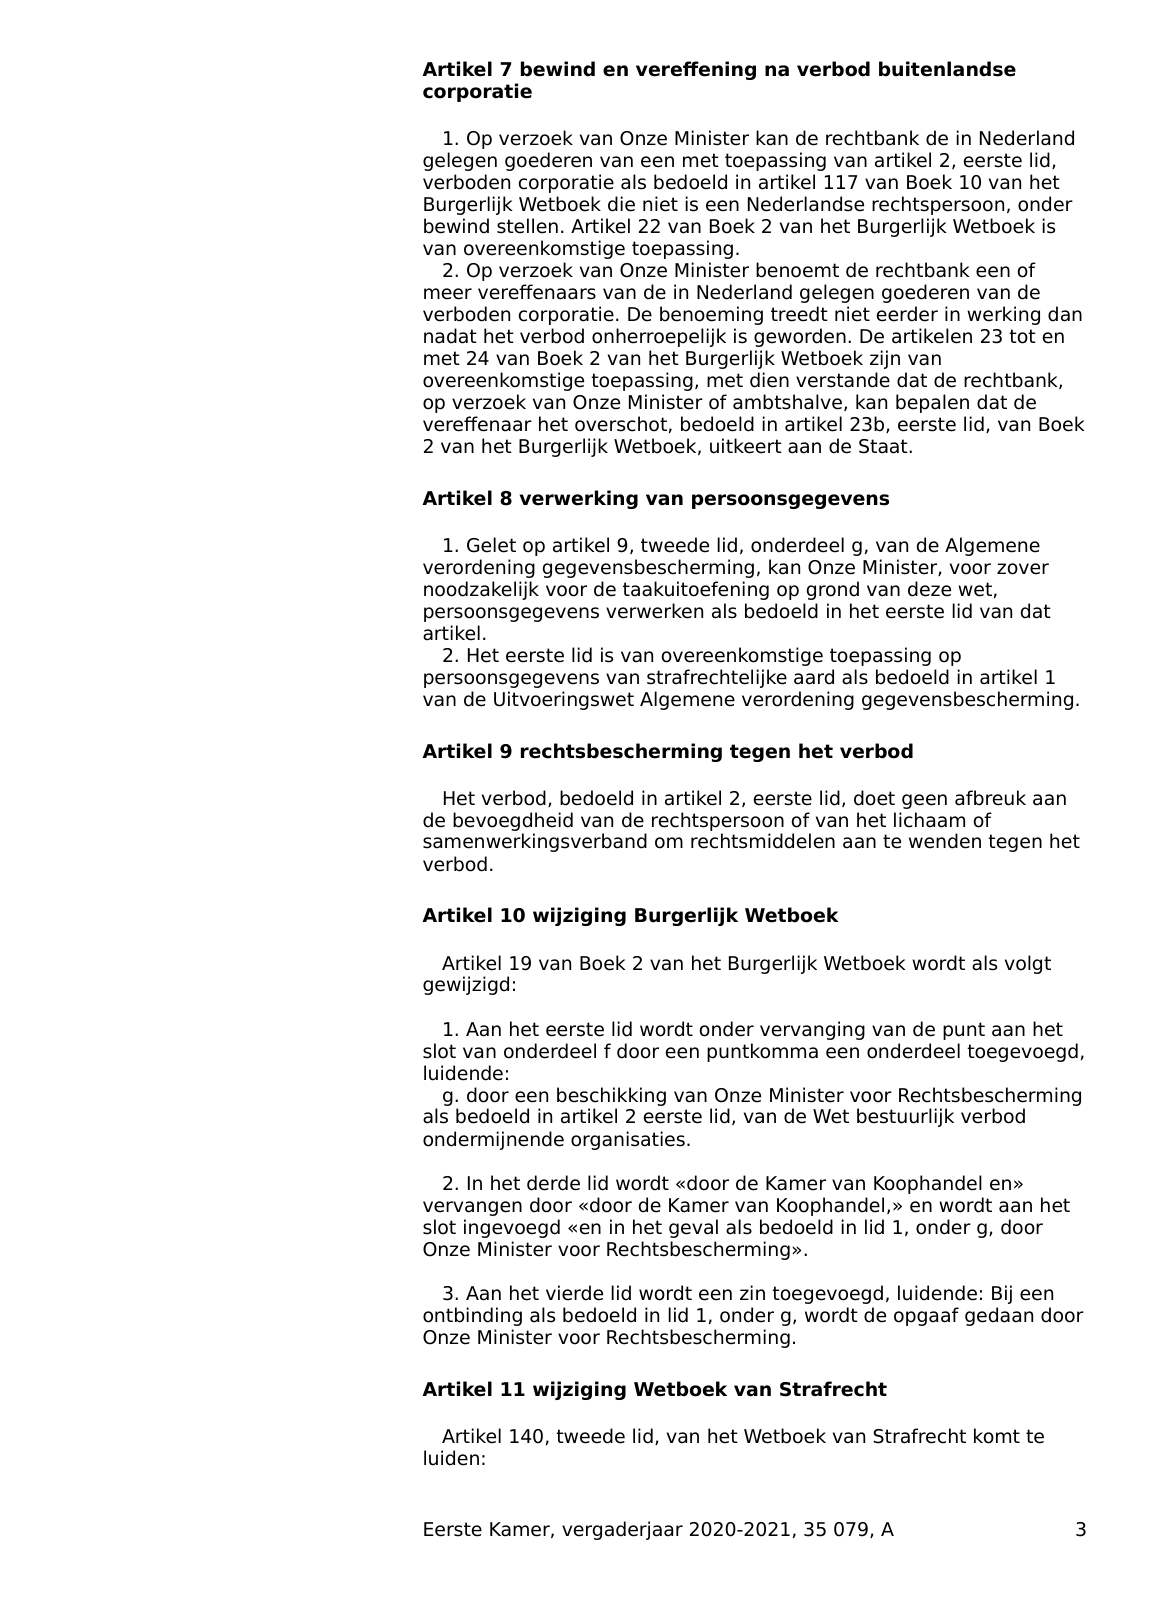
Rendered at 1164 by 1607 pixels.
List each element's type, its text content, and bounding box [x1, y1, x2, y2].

subtitle Artikel 8 verwerking van persoonsgegevens [422, 488, 1087, 510]
text g. door een beschikking van Onze Minister voor Rechtsbescherming als bedoeld in artikel 2 eerste lid, van de Wet bestuurlijk verbod ondermijnende organisaties. [422, 1084, 1087, 1150]
text 1. Op verzoek van Onze Minister kan de rechtbank de in Nederland gelegen goederen van een met toepassing van artikel 2, eerste lid, verboden corporatie als bedoeld in artikel 117 van Boek 10 van het Burgerlijk Wetboek die niet is een Nederlandse rechtspersoon, onder bewind stellen. Artikel 22 van Boek 2 van het Burgerlijk Wetboek is van overeenkomstige toepassing. [422, 128, 1087, 260]
subtitle Artikel 7 bewind en vereffening na verbod buitenlandse corporatie [422, 59, 1087, 103]
text 1. Aan het eerste lid wordt onder vervanging van de punt aan het slot van onderdeel f door een puntkomma een onderdeel toegevoegd, luidende: [422, 1018, 1087, 1084]
text 1. Gelet op artikel 9, tweede lid, onderdeel g, van de Algemene verordening gegevensbescherming, kan Onze Minister, voor zover noodzakelijk voor de taakuitoefening op grond van deze wet, persoonsgegevens verwerken als bedoeld in het eerste lid van dat artikel. [422, 535, 1087, 644]
text Artikel 19 van Boek 2 van het Burgerlijk Wetboek wordt als volgt gewijzigd: [422, 952, 1087, 996]
subtitle Artikel 10 wijziging Burgerlijk Wetboek [422, 905, 1087, 927]
text 3. Aan het vierde lid wordt een zin toegevoegd, luidende: Bij een ontbinding als bedoeld in lid 1, onder g, wordt de opgaaf gedaan door Onze Minister voor Rechtsbescherming. [422, 1283, 1087, 1349]
subtitle Artikel 11 wijziging Wetboek van Strafrecht [422, 1379, 1087, 1401]
text Artikel 140, tweede lid, van het Wetboek van Strafrecht komt te luiden: [422, 1426, 1087, 1469]
text 2. In het derde lid wordt «door de Kamer van Koophandel en» vervangen door «door de Kamer van Koophandel,» en wordt aan het slot ingevoegd «en in het geval als bedoeld in lid 1, onder g, door Onze Minister voor Rechtsbescherming». [422, 1173, 1087, 1261]
text Het verbod, bedoeld in artikel 2, eerste lid, doet geen afbreuk aan de bevoegdheid van de rechtspersoon of van het lichaam of samenwerkingsverband om rechtsmiddelen aan te wenden tegen het verbod. [422, 787, 1087, 875]
text 2. Het eerste lid is van overeenkomstige toepassing op persoonsgegevens van strafrechtelijke aard als bedoeld in artikel 1 van de Uitvoeringswet Algemene verordening gegevensbescherming. [422, 644, 1087, 711]
subtitle Artikel 9 rechtsbescherming tegen het verbod [422, 741, 1087, 762]
text 2. Op verzoek van Onze Minister benoemt de rechtbank een of meer vereffenaars van de in Nederland gelegen goederen van de verboden corporatie. De benoeming treedt niet eerder in werking dan nadat het verbod onherroepelijk is geworden. De artikelen 23 tot en met 24 van Boek 2 van het Burgerlijk Wetboek zijn van overeenkomstige toepassing, met dien verstande dat de rechtbank, op verzoek van Onze Minister of ambtshalve, kan bepalen dat de vereffenaar het overschot, bedoeld in artikel 23b, eerste lid, van Boek 2 van het Burgerlijk Wetboek, uitkeert aan de Staat. [422, 260, 1087, 458]
